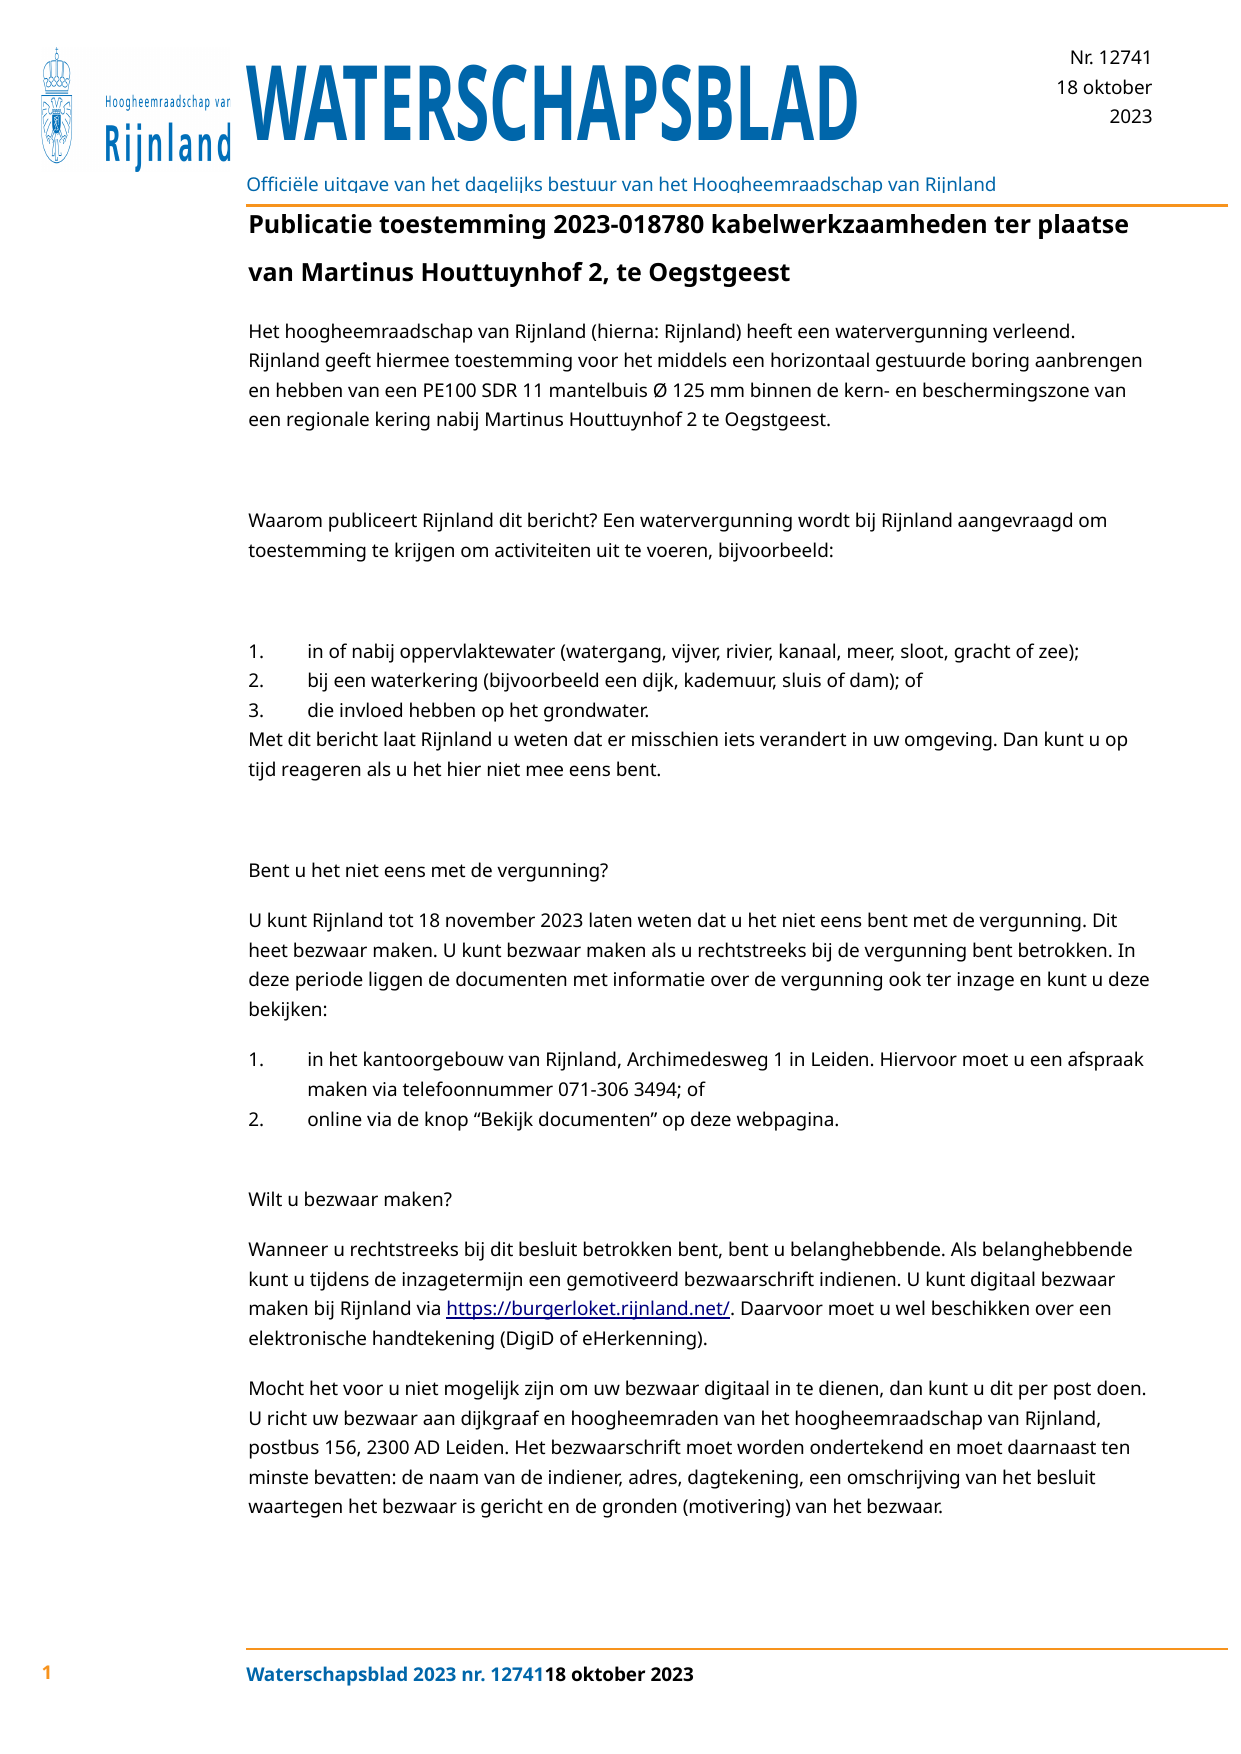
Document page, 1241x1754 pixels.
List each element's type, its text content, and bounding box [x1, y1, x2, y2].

text U kunt Rijnland tot 18 november 2023 laten weten dat u het niet eens bent met de vergunning. Dit heet bezwaar maken. U kunt bezwaar maken als u rechtstreeks bij de vergunning bent betrokken. In deze periode liggen de documenten met informatie over de vergunning ook ter inzage en kunt u deze bekijken: [248, 907, 1152, 1022]
list in of nabij oppervlaktewater (watergang, vijver, rivier, kanaal, meer, sloot, gracht of zee); [248, 638, 1152, 664]
text Wilt u bezwaar maken? [248, 1186, 1152, 1212]
list die invloed hebben op het grondwater. [248, 697, 1152, 723]
text Mocht het voor u niet mogelijk zijn om uw bezwaar digitaal in te dienen, dan kunt u dit per post doen. U richt uw bezwaar aan dijkgraaf en hoogheemraden van het hoogheemraadschap van Rijnland, postbus 156, 2300 AD Leiden. Het bezwaarschrift moet worden ondertekend en moet daarnaast ten minste bevatten: de naam van de indiener, adres, dagtekening, een omschrijving van het besluit waartegen het bezwaar is gericht en de gronden (motivering) van het bezwaar. [248, 1375, 1152, 1519]
text Bent u het niet eens met de vergunning? [248, 857, 1152, 883]
text Publicatie toestemming 2023-018780 kabelwerkzaamheden ter plaatse van Martinus Houttuynhof 2, te Oegstgeest [248, 207, 1152, 288]
list in het kantoorgebouw van Rijnland, Archimedesweg 1 in Leiden. Hiervoor moet u een afspraak maken via telefoonnummer 071-306 3494; of [248, 1047, 1152, 1102]
text Het hoogheemraadschap van Rijnland (hierna: Rijnland) heeft een watervergunning verleend. Rijnland geeft hiermee toestemming voor het middels een horizontaal gestuurde boring aanbrengen en hebben van een PE100 SDR 11 mantelbuis Ø 125 mm binnen de kern- en beschermingszone van een regionale kering nabij Martinus Houttuynhof 2 te Oegstgeest. [248, 318, 1152, 432]
list online via de knop “Bekijk documenten” op deze webpagina. [248, 1106, 1152, 1132]
picture [41, 47, 231, 172]
text Met dit bericht laat Rijnland u weten dat er misschien iets verandert in uw omgeving. Dan kunt u op tijd reageren als u het hier niet mee eens bent. [248, 727, 1152, 782]
list bij een waterkering (bijvoorbeeld een dijk, kademuur, sluis of dam); of [248, 667, 1152, 693]
text Wanneer u rechtstreeks bij dit besluit betrokken bent, bent u belanghebbende. Als belanghebbende kunt u tijdens de inzagetermijn een gemotiveerd bezwaarschrift indienen. U kunt digitaal bezwaar maken bij Rijnland via https://burgerloket.rijnland.net/. Daarvoor moet u wel beschikken over een elektronische handtekening (DigiD of eHerkenning). [248, 1236, 1152, 1351]
text Waarom publiceert Rijnland dit bericht? Een watervergunning wordt bij Rijnland aangevraagd om toestemming te krijgen om activiteiten uit te voeren, bijvoorbeeld: [248, 507, 1152, 563]
